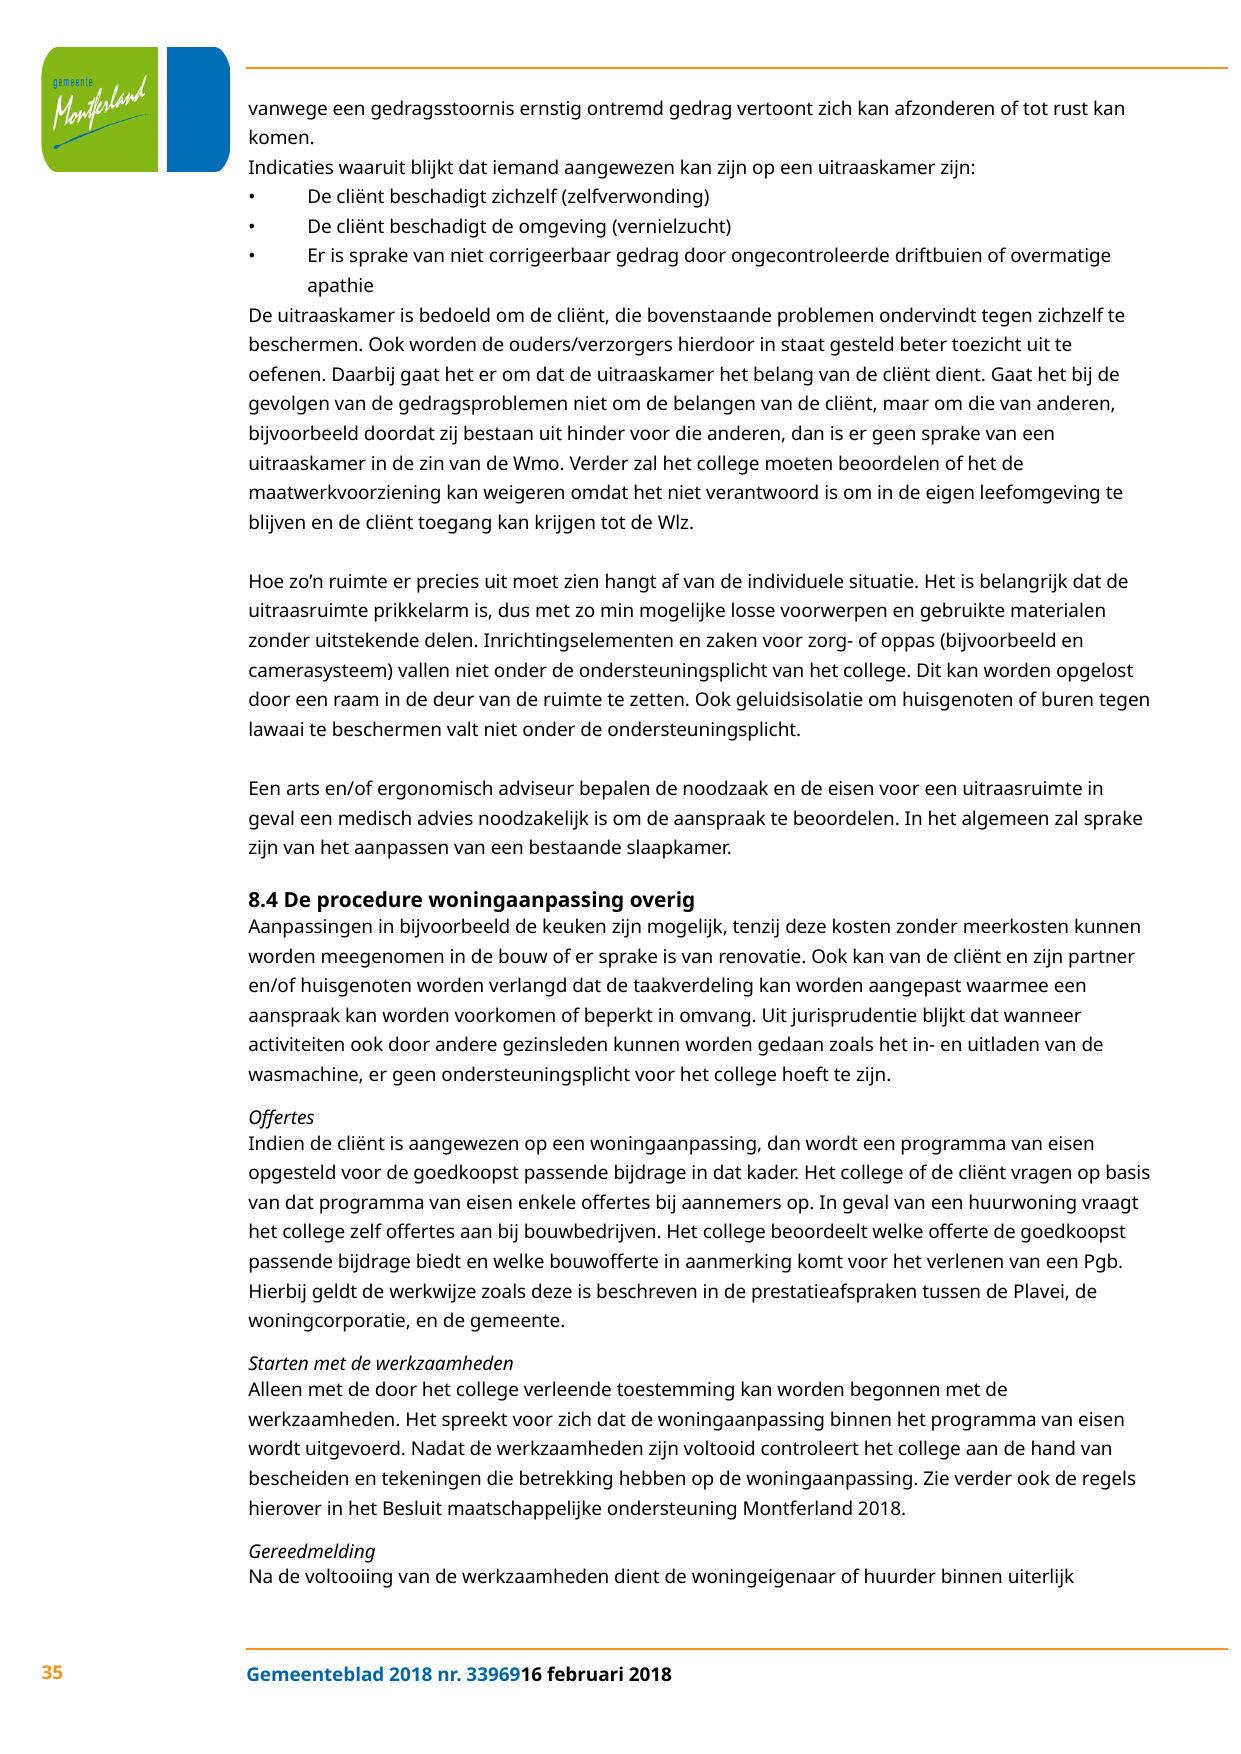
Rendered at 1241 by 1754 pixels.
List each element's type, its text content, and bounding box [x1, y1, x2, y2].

text Na de voltooiing van de werkzaamheden dient de woningeigenaar of huurder binnen uiterlijk [248, 1563, 1152, 1589]
list De cliënt beschadigt de omgeving (vernielzucht) [248, 213, 1152, 239]
text Gereedmelding [248, 1538, 1152, 1563]
text vanwege een gedragsstoornis ernstig ontremd gedrag vertoont zich kan afzonderen of tot rust kan komen. [248, 95, 1152, 150]
text Offertes [248, 1104, 1152, 1130]
text Alleen met de door het college verleende toestemming kan worden begonnen met de werkzaamheden. Het spreekt voor zich dat de woningaanpassing binnen het programma van eisen wordt uitgevoerd. Nadat de werkzaamheden zijn voltooid controleert het college aan de hand van bescheiden en tekeningen die betrekking hebben op de woningaanpassing. Zie verder ook de regels hierover in het Besluit maatschappelijke ondersteuning Montferland 2018. [248, 1376, 1152, 1520]
text Indien de cliënt is aangewezen op een woningaanpassing, dan wordt een programma van eisen opgesteld voor de goedkoopst passende bijdrage in dat kader. Het college of de cliënt vragen op basis van dat programma van eisen enkele offertes bij aannemers op. In geval van een huurwoning vraagt het college zelf offertes aan bij bouwbedrijven. Het college beoordeelt welke offerte de goedkoopst passende bijdrage biedt en welke bouwofferte in aanmerking komt voor het verlenen van een Pgb. Hierbij geldt de werkwijze zoals deze is beschreven in de prestatieafspraken tussen de Plavei, de woningcorporatie, en de gemeente. [248, 1130, 1152, 1333]
text 8.4 De procedure woningaanpassing overig [248, 885, 1152, 913]
text Indicaties waaruit blijkt dat iemand aangewezen kan zijn op een uitraaskamer zijn: [248, 154, 1152, 180]
text De uitraaskamer is bedoeld om de cliënt, die bovenstaande problemen ondervindt tegen zichzelf te beschermen. Ook worden de ouders/verzorgers hierdoor in staat gesteld beter toezicht uit te oefenen. Daarbij gaat het er om dat de uitraaskamer het belang van de cliënt dient. Gaat het bij de gevolgen van de gedragsproblemen niet om de belangen van de cliënt, maar om die van anderen, bijvoorbeeld doordat zij bestaan uit hinder voor die anderen, dan is er geen sprake van een uitraaskamer in de zin van de Wmo. Verder zal het college moeten beoordelen of het de maatwerkvoorziening kan weigeren omdat het niet verantwoord is om in de eigen leefomgeving te blijven en de cliënt toegang kan krijgen tot de Wlz. [248, 302, 1152, 535]
list Er is sprake van niet corrigeerbaar gedrag door ongecontroleerde driftbuien of overmatige apathie [248, 243, 1152, 298]
list De cliënt beschadigt zichzelf (zelfverwonding) [248, 183, 1152, 209]
text Een arts en/of ergonomisch adviseur bepalen de noodzaak en de eisen voor een uitraasruimte in geval een medisch advies noodzakelijk is om de aanspraak te beoordelen. In het algemeen zal sprake zijn van het aanpassen van een bestaande slaapkamer. [248, 775, 1152, 860]
text Aanpassingen in bijvoorbeeld de keuken zijn mogelijk, tenzij deze kosten zonder meerkosten kunnen worden meegenomen in de bouw of er sprake is van renovatie. Ook kan van de cliënt en zijn partner en/of huisgenoten worden verlangd dat de taakverdeling kan worden aangepast waarmee een aanspraak kan worden voorkomen of beperkt in omvang. Uit jurisprudentie blijkt dat wanneer activiteiten ook door andere gezinsleden kunnen worden gedaan zoals het in- en uitladen van de wasmachine, er geen ondersteuningsplicht voor het college hoeft te zijn. [248, 913, 1152, 1087]
text Starten met de werkzaamheden [248, 1351, 1152, 1376]
text Hoe zo’n ruimte er precies uit moet zien hangt af van de individuele situatie. Het is belangrijk dat de uitraasruimte prikkelarm is, dus met zo min mogelijke losse voorwerpen en gebruikte materialen zonder uitstekende delen. Inrichtingselementen en zaken voor zorg- of oppas (bijvoorbeeld en camerasysteem) vallen niet onder de ondersteuningsplicht van het college. Dit kan worden opgelost door een raam in de deur van de ruimte te zetten. Ook geluidsisolatie om huisgenoten of buren tegen lawaai te beschermen valt niet onder de ondersteuningsplicht. [248, 568, 1152, 742]
picture [41, 47, 231, 172]
